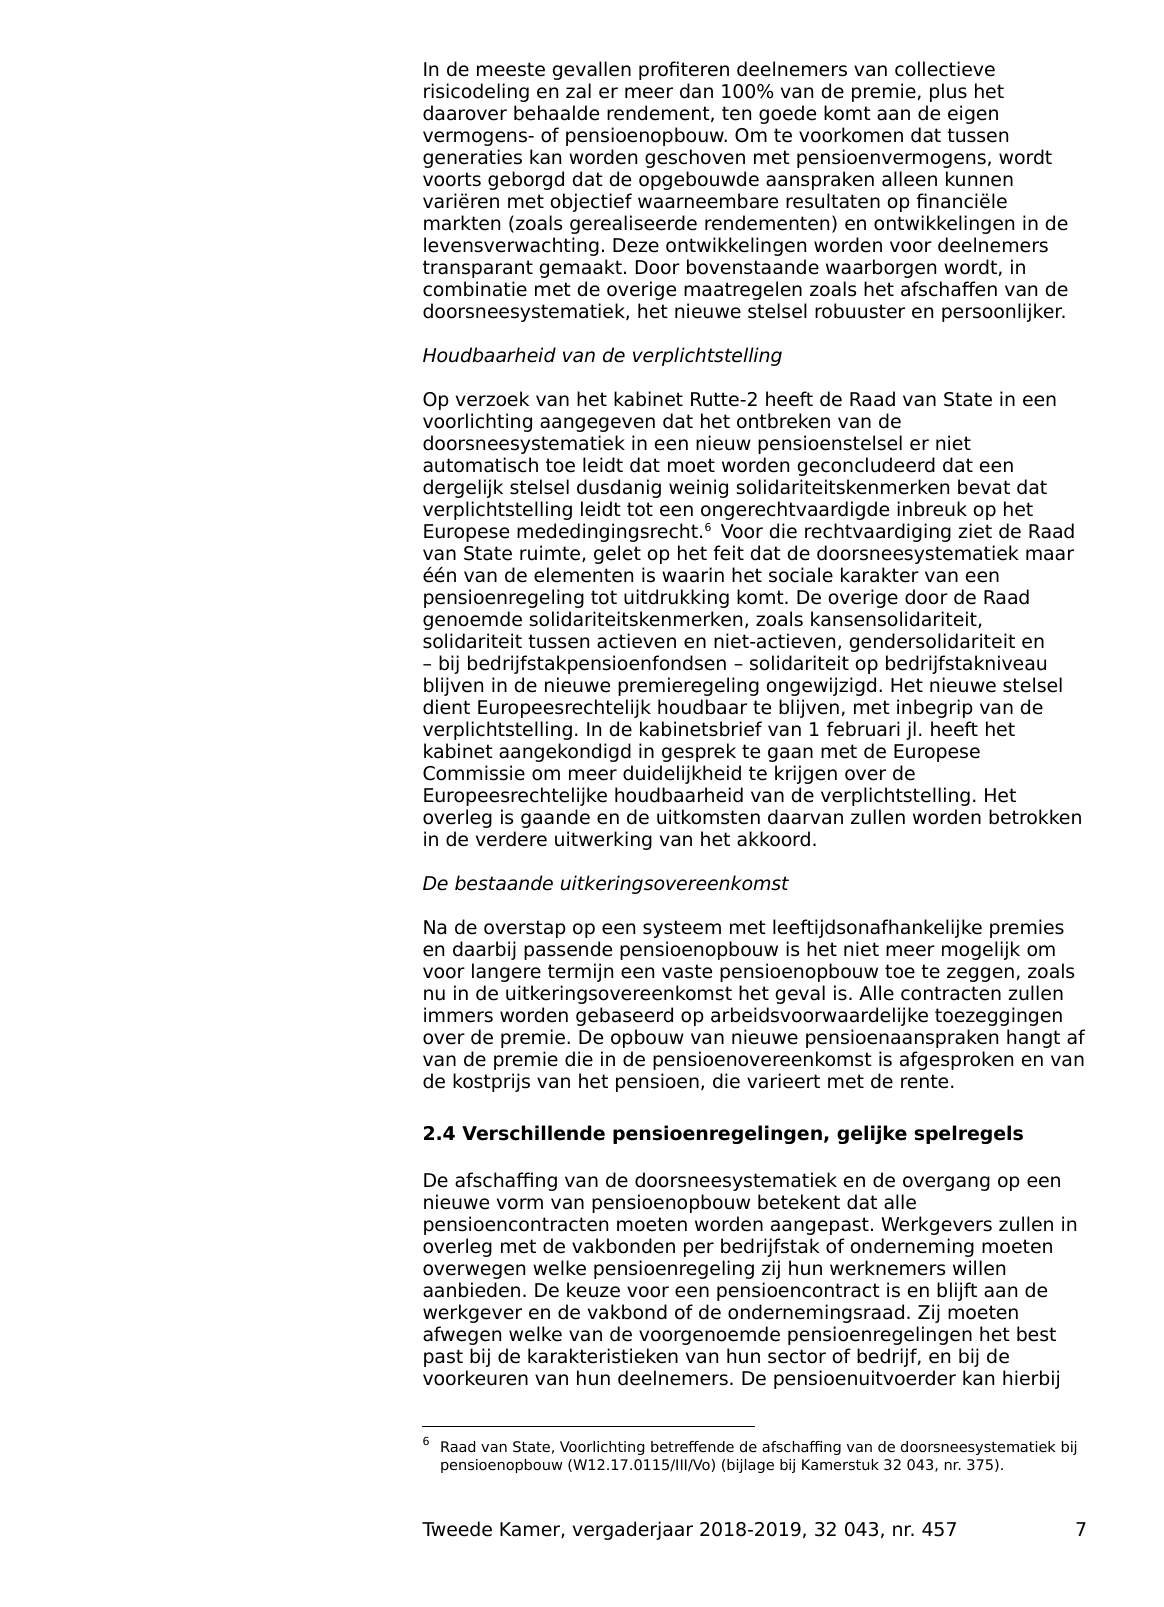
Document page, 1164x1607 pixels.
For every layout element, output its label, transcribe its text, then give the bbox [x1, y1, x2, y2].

text Raad van State, Voorlichting betreffende de afschaffing van de doorsneesystematiek bij pensioenopbouw (W12.17.0115/III/Vo) (bijlage bij Kamerstuk 32 043, nr. 375). [422, 1435, 1087, 1474]
text Op verzoek van het kabinet Rutte-2 heeft de Raad van State in een voorlichting aangegeven dat het ontbreken van de doorsneesystematiek in een nieuw pensioenstelsel er niet automatisch toe leidt dat moet worden geconcludeerd dat een dergelijk stelsel dusdanig weinig solidariteitskenmerken bevat dat verplichtstelling leidt tot een ongerechtvaardigde inbreuk op het Europese mededingingsrecht. Voor die rechtvaardiging ziet de Raad van State ruimte, gelet op het feit dat de doorsneesystematiek maar één van de elementen is waarin het sociale karakter van een pensioenregeling tot uitdrukking komt. De overige door de Raad genoemde solidariteitskenmerken, zoals kansensolidariteit, solidariteit tussen actieven en niet-actieven, gendersolidariteit en – bij bedrijfstakpensioenfondsen – solidariteit op bedrijfstakniveau blijven in de nieuwe premieregeling ongewijzigd. Het nieuwe stelsel dient Europeesrechtelijk houdbaar te blijven, met inbegrip van de verplichtstelling. In de kabinetsbrief van 1 februari jl. heeft het kabinet aangekondigd in gesprek te gaan met de Europese Commissie om meer duidelijkheid te krijgen over de Europeesrechtelijke houdbaarheid van de verplichtstelling. Het overleg is gaande en de uitkomsten daarvan zullen worden betrokken in de verdere uitwerking van het akkoord. [422, 389, 1087, 851]
subtitle 2.4 Verschillende pensioenregelingen, gelijke spelregels [422, 1123, 1087, 1145]
text De afschaffing van de doorsneesystematiek en de overgang op een nieuwe vorm van pensioenopbouw betekent dat alle pensioencontracten moeten worden aangepast. Werkgevers zullen in overleg met de vakbonden per bedrijfstak of onderneming moeten overwegen welke pensioenregeling zij hun werknemers willen aanbieden. De keuze voor een pensioencontract is en blijft aan de werkgever en de vakbond of de ondernemingsraad. Zij moeten afwegen welke van de voorgenoemde pensioenregelingen het best past bij de karakteristieken van hun sector of bedrijf, en bij de voorkeuren van hun deelnemers. De pensioenuitvoerder kan hierbij [422, 1170, 1087, 1390]
subtitle De bestaande uitkeringsovereenkomst [422, 873, 1087, 895]
text Na de overstap op een systeem met leeftijdsonafhankelijke premies en daarbij passende pensioenopbouw is het niet meer mogelijk om voor langere termijn een vaste pensioenopbouw toe te zeggen, zoals nu in de uitkeringsovereenkomst het geval is. Alle contracten zullen immers worden gebaseerd op arbeidsvoorwaardelijke toezeggingen over de premie. De opbouw van nieuwe pensioenaanspraken hangt af van de premie die in de pensioenovereenkomst is afgesproken en van de kostprijs van het pensioen, die varieert met de rente. [422, 917, 1087, 1093]
text In de meeste gevallen profiteren deelnemers van collectieve risicodeling en zal er meer dan 100% van de premie, plus het daarover behaalde rendement, ten goede komt aan de eigen vermogens- of pensioenopbouw. Om te voorkomen dat tussen generaties kan worden geschoven met pensioenvermogens, wordt voorts geborgd dat de opgebouwde aanspraken alleen kunnen variëren met objectief waarneembare resultaten op financiële markten (zoals gerealiseerde rendementen) en ontwikkelingen in de levensverwachting. Deze ontwikkelingen worden voor deelnemers transparant gemaakt. Door bovenstaande waarborgen wordt, in combinatie met de overige maatregelen zoals het afschaffen van de doorsneesystematiek, het nieuwe stelsel robuuster en persoonlijker. [422, 59, 1087, 323]
subtitle Houdbaarheid van de verplichtstelling [422, 345, 1087, 367]
